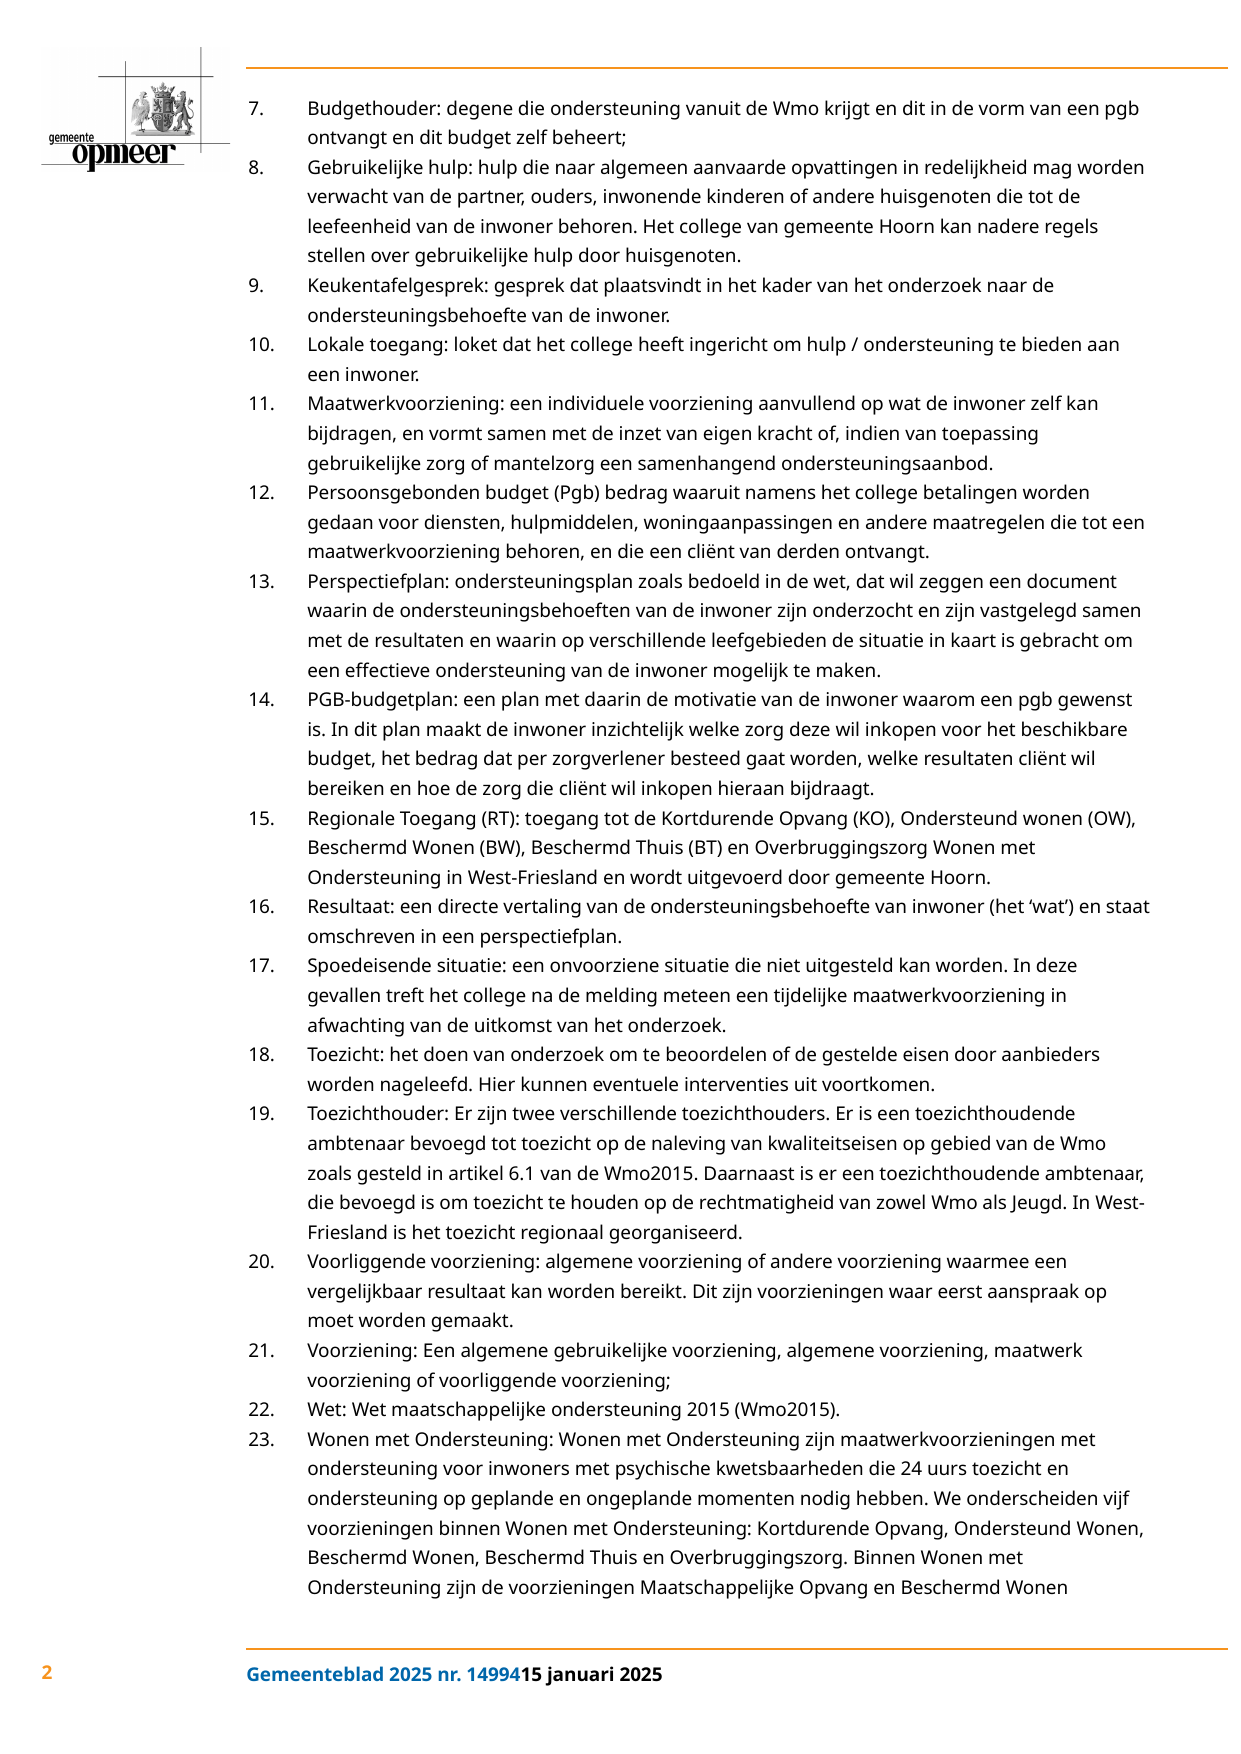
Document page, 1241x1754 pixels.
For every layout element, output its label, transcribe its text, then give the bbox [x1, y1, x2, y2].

list Lokale toegang: loket dat het college heeft ingericht om hulp / ondersteuning te bieden aan een inwoner. [248, 331, 1152, 387]
list Wonen met Ondersteuning: Wonen met Ondersteuning zijn maatwerkvoorzieningen met ondersteuning voor inwoners met psychische kwetsbaarheden die 24 uurs toezicht en ondersteuning op geplande en ongeplande momenten nodig hebben. We onderscheiden vijf voorzieningen binnen Wonen met Ondersteuning: Kortdurende Opvang, Ondersteund Wonen, Beschermd Wonen, Beschermd Thuis en Overbruggingszorg. Binnen Wonen met Ondersteuning zijn de voorzieningen Maatschappelijke Opvang en Beschermd Wonen [248, 1426, 1152, 1600]
list Voorliggende voorziening: algemene voorziening of andere voorziening waarmee een vergelijkbaar resultaat kan worden bereikt. Dit zijn voorzieningen waar eerst aanspraak op moet worden gemaakt. [248, 1248, 1152, 1333]
list Perspectiefplan: ondersteuningsplan zoals bedoeld in de wet, dat wil zeggen een document waarin de ondersteuningsbehoeften van de inwoner zijn onderzocht en zijn vastgelegd samen met de resultaten en waarin op verschillende leefgebieden de situatie in kaart is gebracht om een effectieve ondersteuning van de inwoner mogelijk te maken. [248, 568, 1152, 683]
list Keukentafelgesprek: gesprek dat plaatsvindt in het kader van het onderzoek naar de ondersteuningsbehoefte van de inwoner. [248, 272, 1152, 328]
list Maatwerkvoorziening: een individuele voorziening aanvullend op wat de inwoner zelf kan bijdragen, en vormt samen met de inzet van eigen kracht of, indien van toepassing gebruikelijke zorg of mantelzorg een samenhangend ondersteuningsaanbod. [248, 391, 1152, 476]
list Resultaat: een directe vertaling van de ondersteuningsbehoefte van inwoner (het ‘wat’) en staat omschreven in een perspectiefplan. [248, 893, 1152, 949]
list Gebruikelijke hulp: hulp die naar algemeen aanvaarde opvattingen in redelijkheid mag worden verwacht van de partner, ouders, inwonende kinderen of andere huisgenoten die tot de leefeenheid van de inwoner behoren. Het college van gemeente Hoorn kan nadere regels stellen over gebruikelijke hulp door huisgenoten. [248, 154, 1152, 268]
list Spoedeisende situatie: een onvoorziene situatie die niet uitgesteld kan worden. In deze gevallen treft het college na de melding meteen een tijdelijke maatwerkvoorziening in afwachting van de uitkomst van het onderzoek. [248, 953, 1152, 1038]
list Voorziening: Een algemene gebruikelijke voorziening, algemene voorziening, maatwerk voorziening of voorliggende voorziening; [248, 1337, 1152, 1393]
list PGB-budgetplan: een plan met daarin de motivatie van de inwoner waarom een pgb gewenst is. In dit plan maakt de inwoner inzichtelijk welke zorg deze wil inkopen voor het beschikbare budget, het bedrag dat per zorgverlener besteed gaat worden, welke resultaten cliënt wil bereiken en hoe de zorg die cliënt wil inkopen hieraan bijdraagt. [248, 686, 1152, 801]
list Regionale Toegang (RT): toegang tot de Kortdurende Opvang (KO), Ondersteund wonen (OW), Beschermd Wonen (BW), Beschermd Thuis (BT) en Overbruggingszorg Wonen met Ondersteuning in West-Friesland en wordt uitgevoerd door gemeente Hoorn. [248, 805, 1152, 890]
picture [41, 47, 231, 172]
list Toezicht: het doen van onderzoek om te beoordelen of de gestelde eisen door aanbieders worden nageleefd. Hier kunnen eventuele interventies uit voortkomen. [248, 1041, 1152, 1097]
list Persoonsgebonden budget (Pgb) bedrag waaruit namens het college betalingen worden gedaan voor diensten, hulpmiddelen, woningaanpassingen en andere maatregelen die tot een maatwerkvoorziening behoren, en die een cliënt van derden ontvangt. [248, 479, 1152, 564]
list Wet: Wet maatschappelijke ondersteuning 2015 (Wmo2015). [248, 1396, 1152, 1422]
list Budgethouder: degene die ondersteuning vanuit de Wmo krijgt en dit in de vorm van een pgb ontvangt en dit budget zelf beheert; [248, 95, 1152, 150]
list Toezichthouder: Er zijn twee verschillende toezichthouders. Er is een toezichthoudende ambtenaar bevoegd tot toezicht op de naleving van kwaliteitseisen op gebied van de Wmo zoals gesteld in artikel 6.1 van de Wmo2015. Daarnaast is er een toezichthoudende ambtenaar, die bevoegd is om toezicht te houden op de rechtmatigheid van zowel Wmo als Jeugd. In West-Friesland is het toezicht regionaal georganiseerd. [248, 1101, 1152, 1245]
